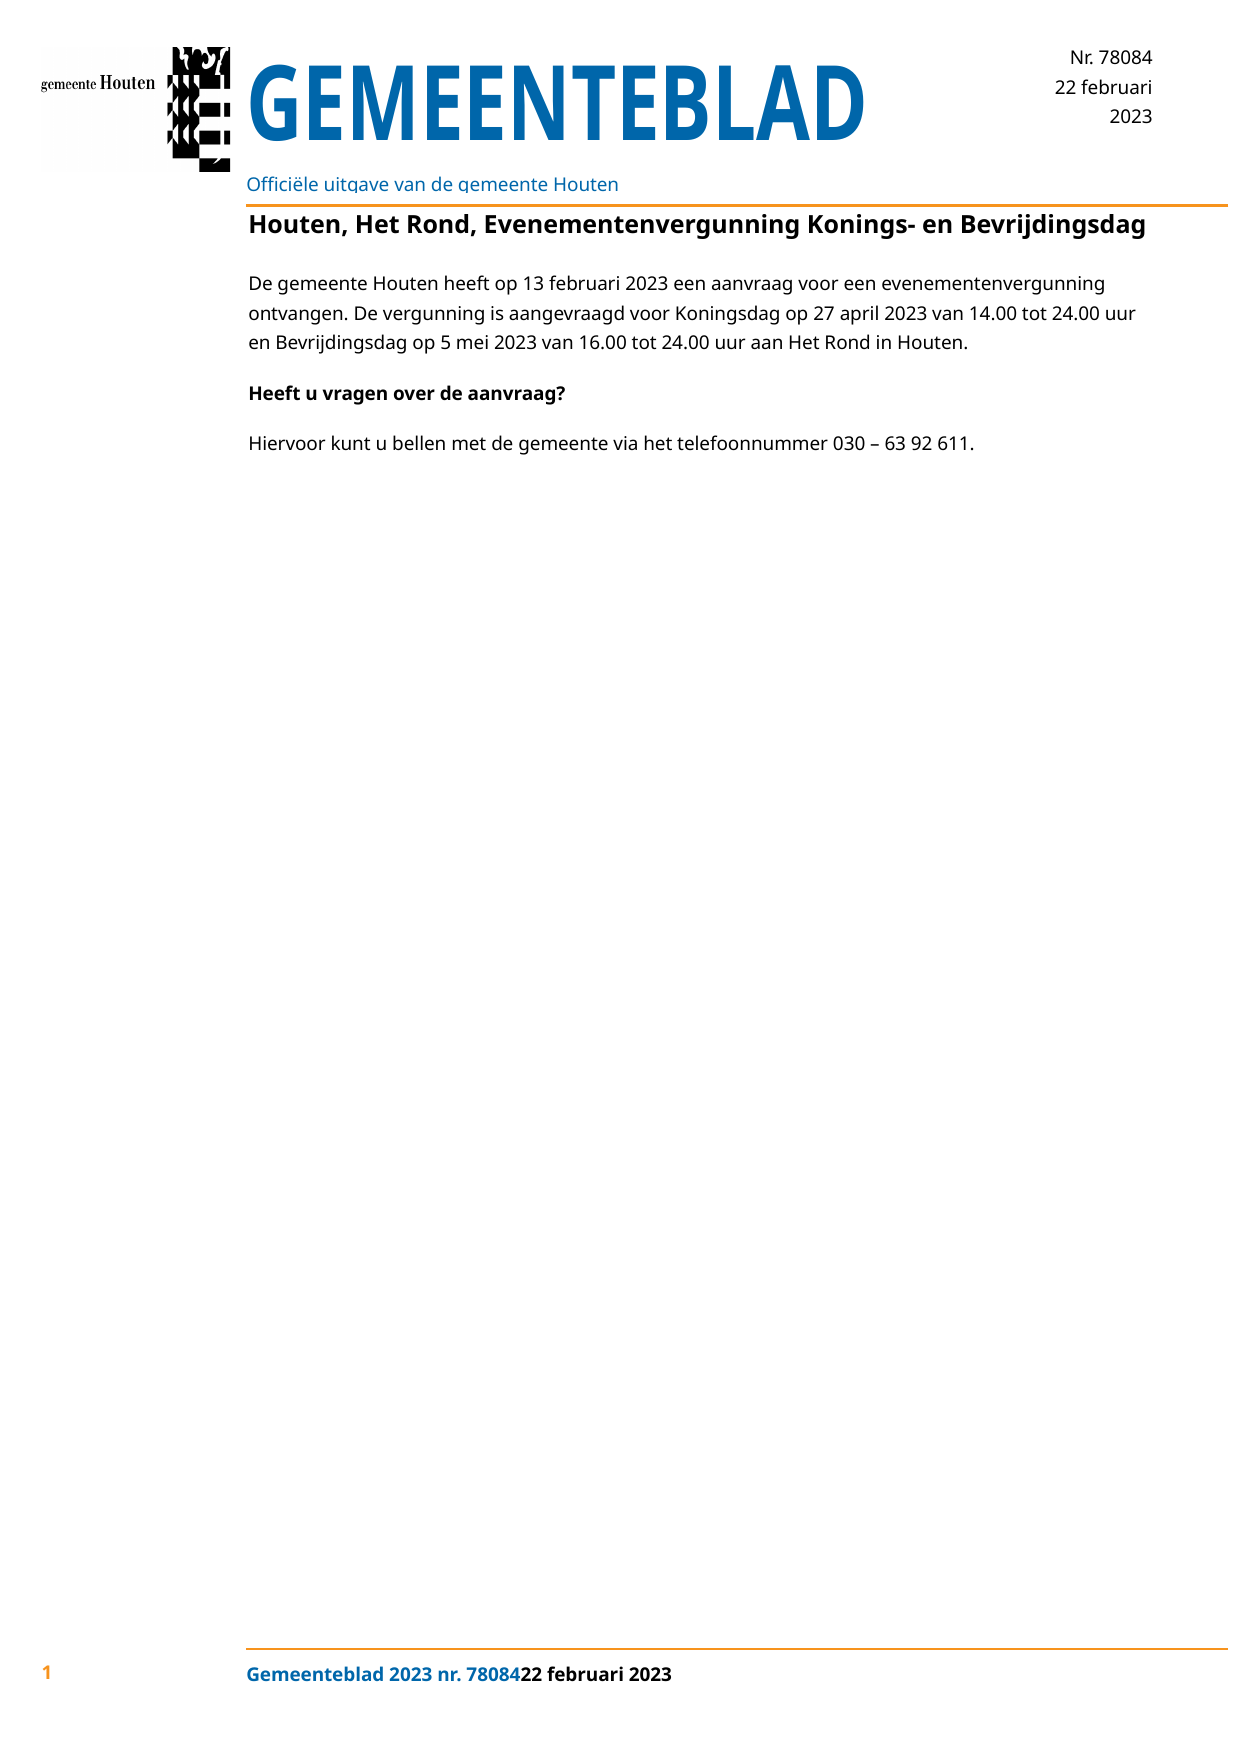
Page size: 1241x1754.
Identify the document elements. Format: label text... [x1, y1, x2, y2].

text Hiervoor kunt u bellen met de gemeente via het telefoonnummer 030 – 63 92 611. [248, 430, 1152, 456]
text Houten, Het Rond, Evenementenvergunning Konings- en Bevrijdingsdag [248, 207, 1152, 241]
text Heeft u vragen over de aanvraag? [248, 380, 1152, 406]
picture [41, 47, 231, 172]
text De gemeente Houten heeft op 13 februari 2023 een aanvraag voor een evenementenvergunning ontvangen. De vergunning is aangevraagd voor Koningsdag op 27 april 2023 van 14.00 tot 24.00 uur en Bevrijdingsdag op 5 mei 2023 van 16.00 tot 24.00 uur aan Het Rond in Houten. [248, 270, 1152, 355]
